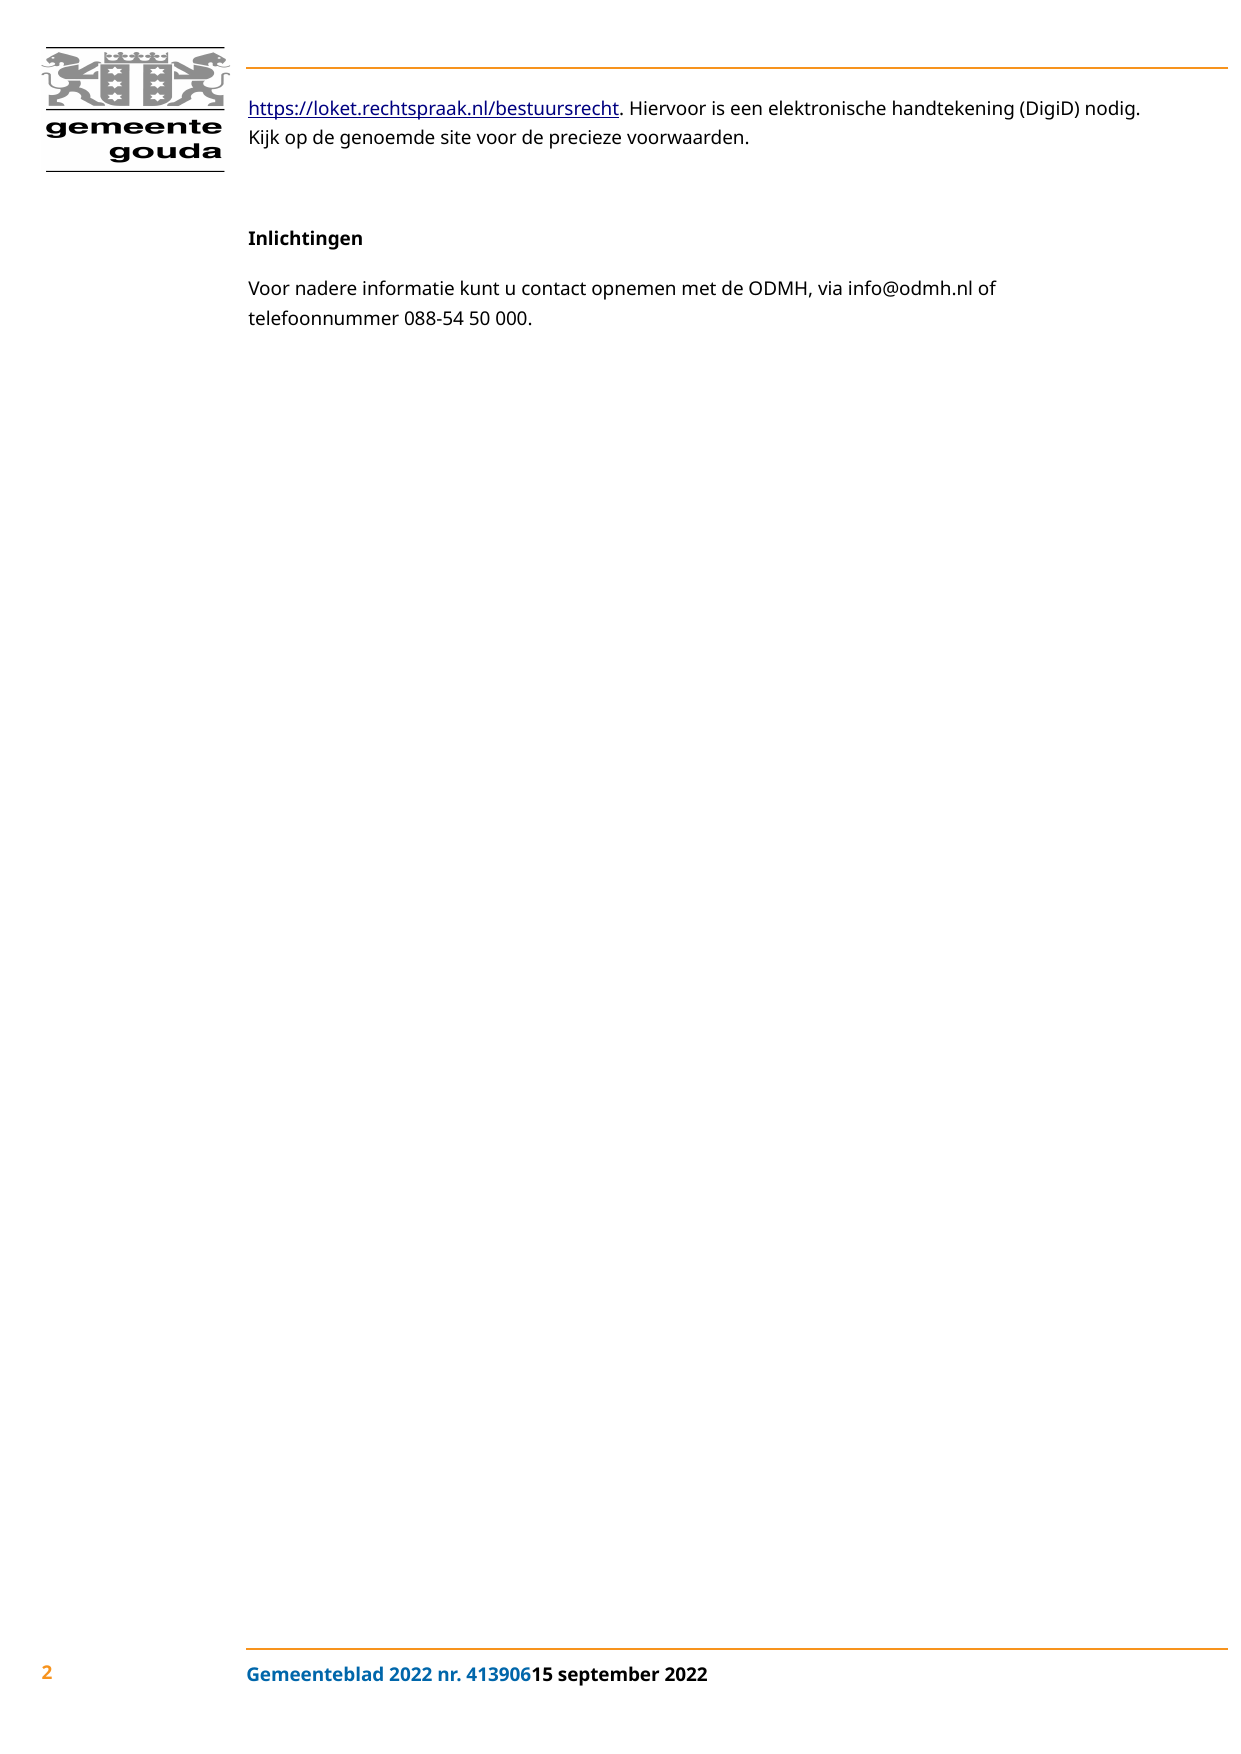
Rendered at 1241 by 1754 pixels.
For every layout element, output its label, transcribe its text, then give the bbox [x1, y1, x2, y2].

text Voor nadere informatie kunt u contact opnemen met de ODMH, via info@odmh.nl of telefoonnummer 088-54 50 000. [248, 276, 1152, 331]
text https://loket.rechtspraak.nl/bestuursrecht. Hiervoor is een elektronische handtekening (DigiD) nodig. Kijk op de genoemde site voor de precieze voorwaarden. [248, 95, 1152, 150]
picture [41, 47, 231, 172]
text Inlichtingen [248, 225, 1152, 251]
